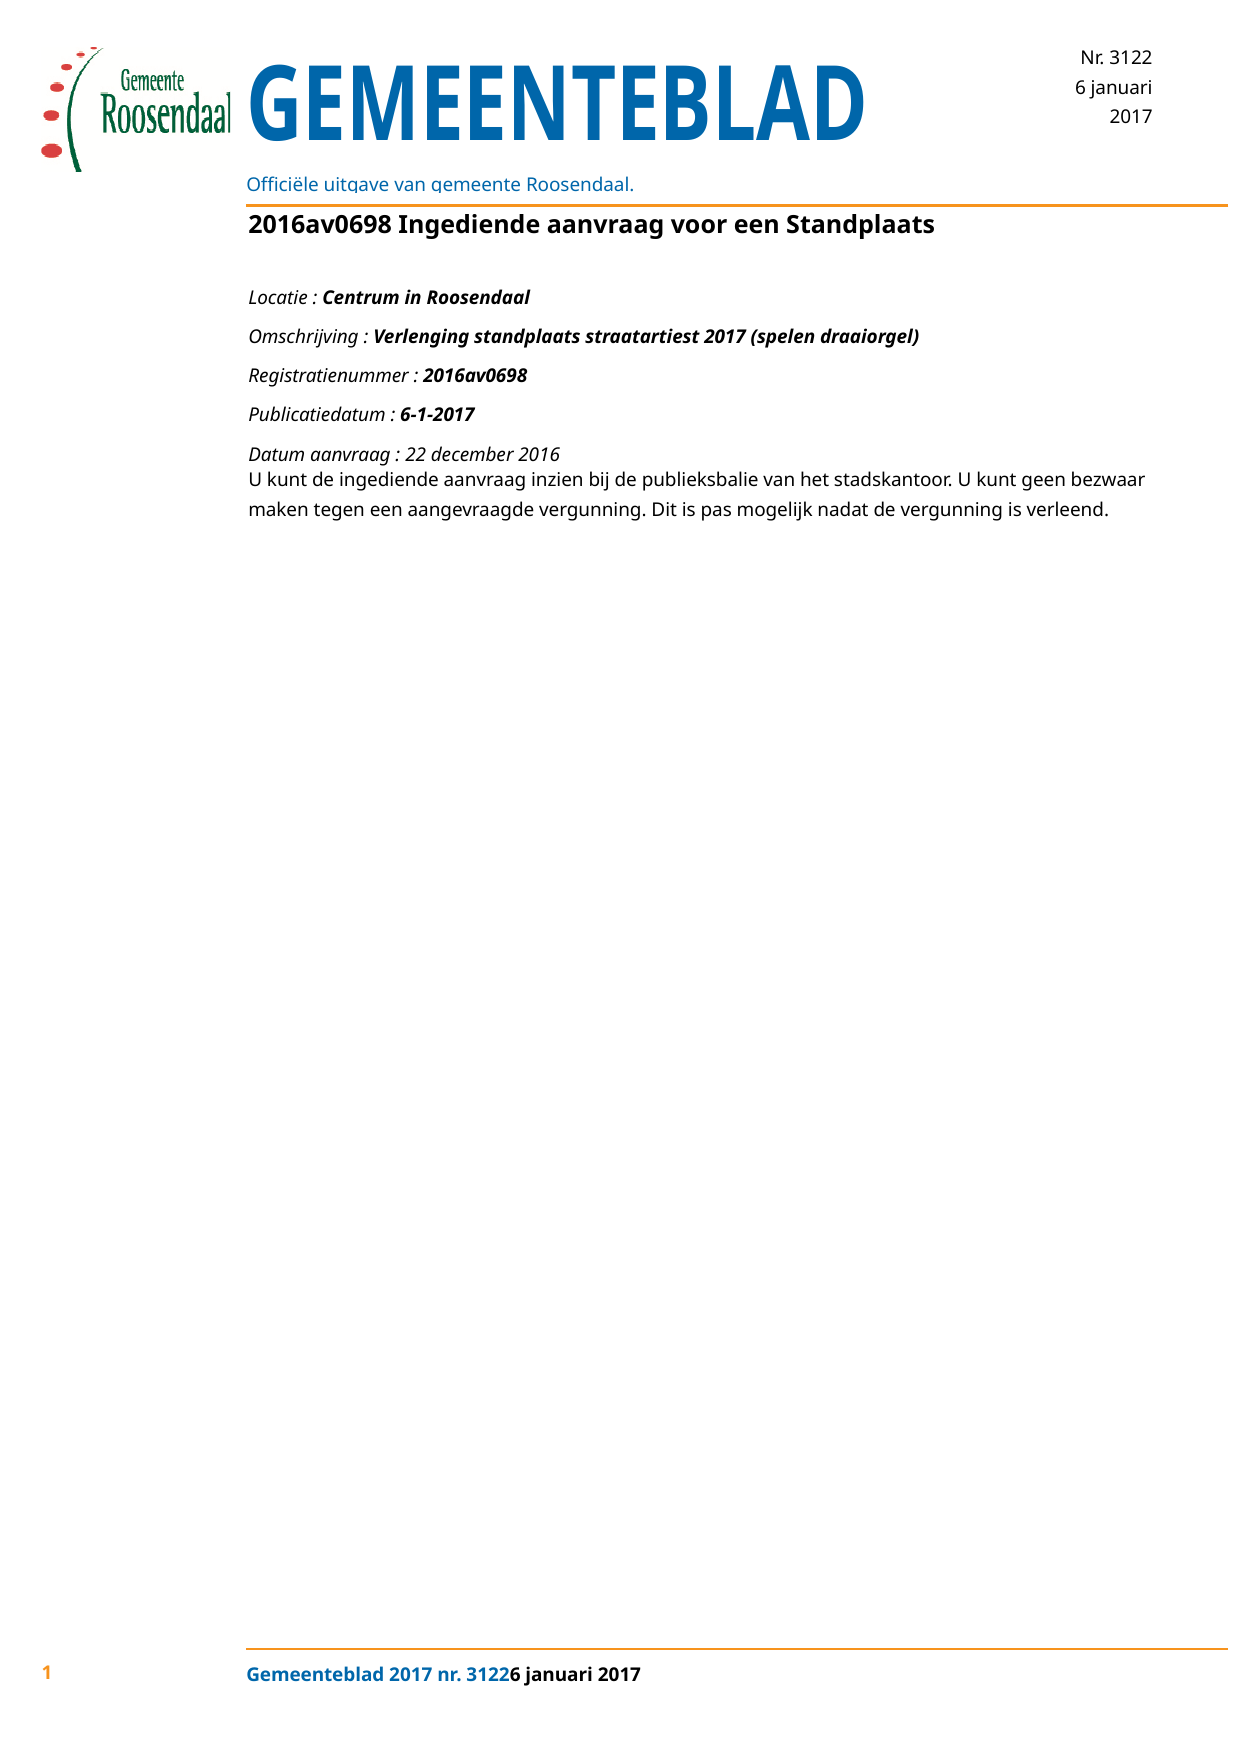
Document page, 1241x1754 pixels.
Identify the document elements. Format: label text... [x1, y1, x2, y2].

text Publicatiedatum : 6-1-2017 [248, 402, 1152, 427]
text Datum aanvraag : 22 december 2016 [248, 441, 1152, 467]
text Registratienummer : 2016av0698 [248, 362, 1152, 388]
text Locatie : Centrum in Roosendaal [248, 284, 1152, 309]
text 2016av0698 Ingediende aanvraag voor een Standplaats [248, 207, 1152, 241]
text Omschrijving : Verlenging standplaats straatartiest 2017 (spelen draaiorgel) [248, 323, 1152, 349]
text U kunt de ingediende aanvraag inzien bij de publieksbalie van het stadskantoor. U kunt geen bezwaar maken tegen een aangevraagde vergunning. Dit is pas mogelijk nadat de vergunning is verleend. [248, 467, 1152, 522]
picture [41, 47, 231, 172]
